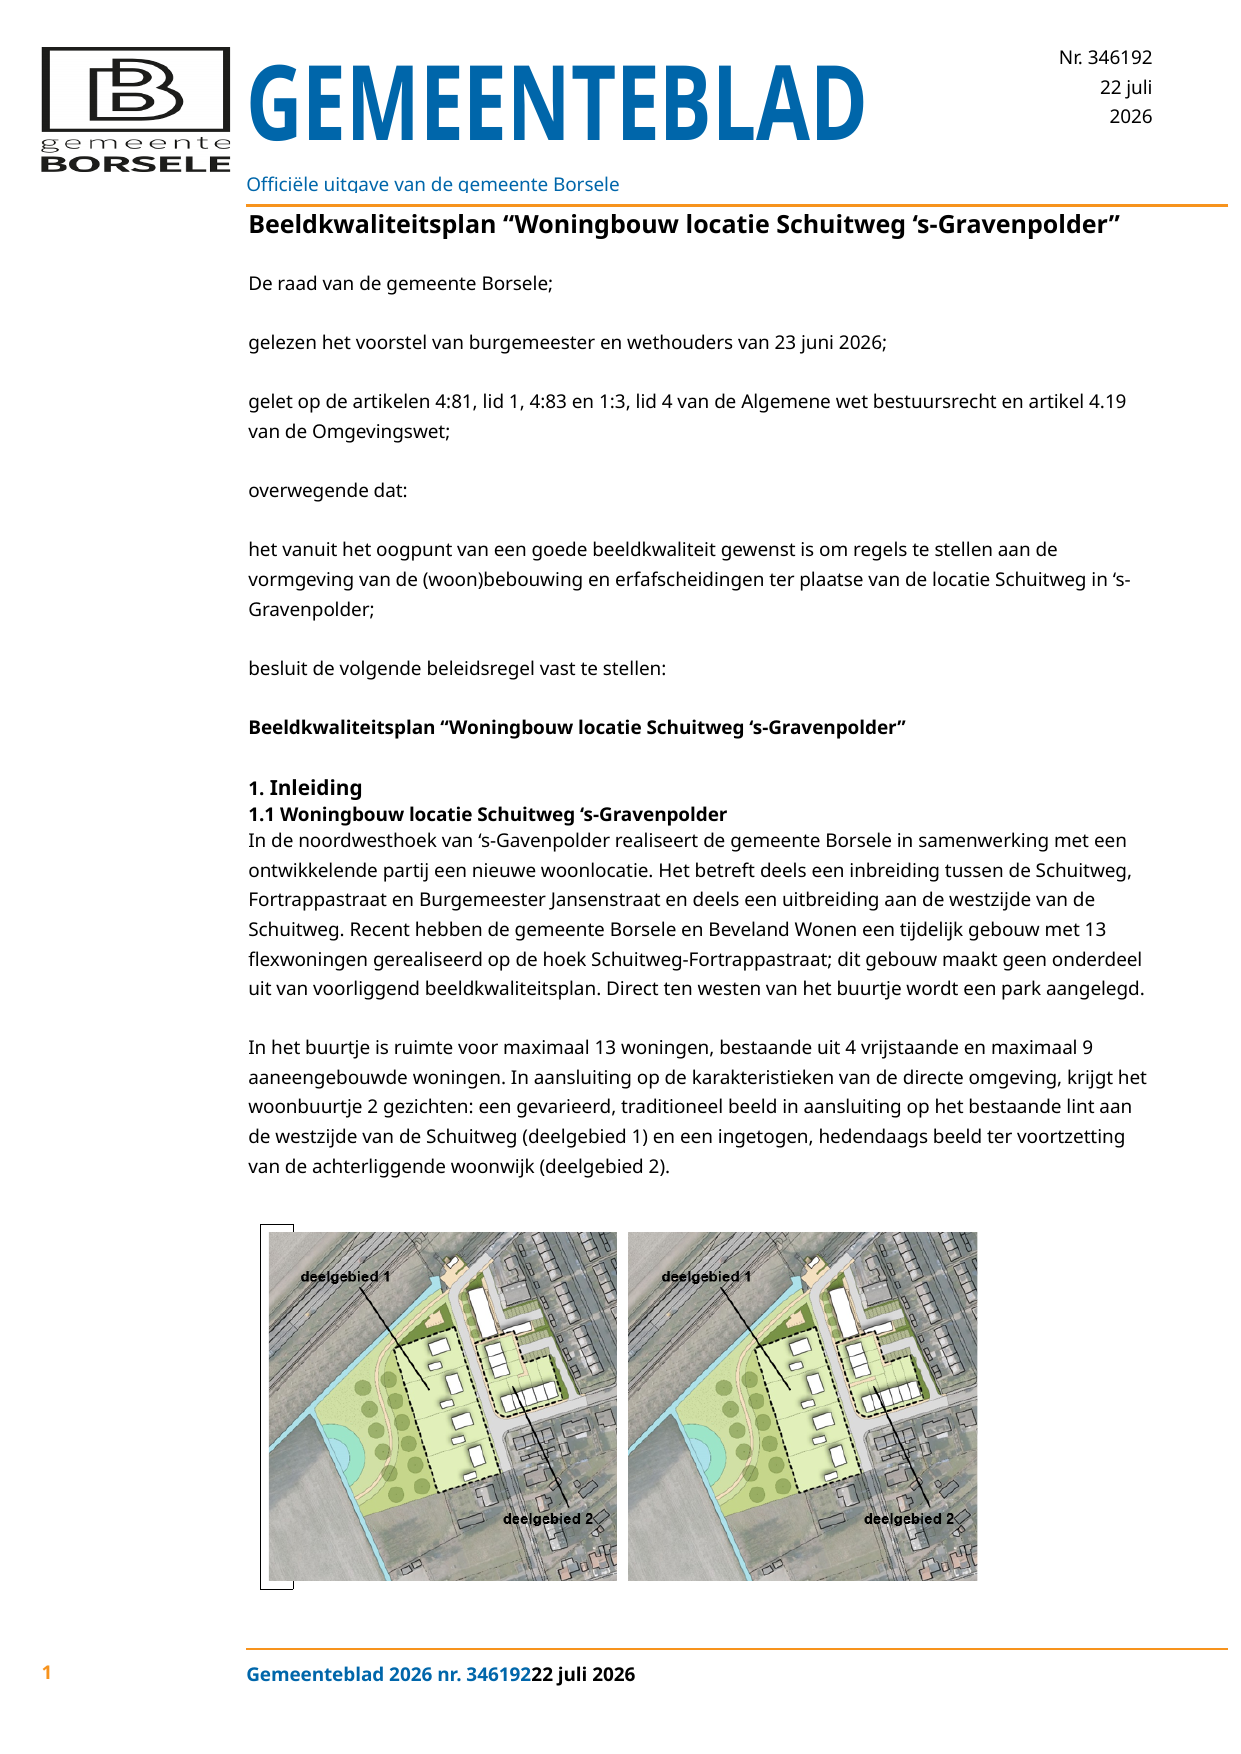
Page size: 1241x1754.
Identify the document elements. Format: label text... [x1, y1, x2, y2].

picture [268, 1232, 978, 1581]
text 1. Inleiding [248, 773, 1152, 802]
text Beeldkwaliteitsplan “Woningbouw locatie Schuitweg ‘s-Gravenpolder” [248, 207, 1152, 241]
text gelezen het voorstel van burgemeester en wethouders van 23 juni 2026; [248, 329, 1152, 355]
text In de noordwesthoek van ‘s-Gavenpolder realiseert de gemeente Borsele in samenwerking met een ontwikkelende partij een nieuwe woonlocatie. Het betreft deels een inbreiding tussen de Schuitweg, Fortrappastraat en Burgemeester Jansenstraat en deels een uitbreiding aan de westzijde van de Schuitweg. Recent hebben de gemeente Borsele en Beveland Wonen een tijdelijk gebouw met 13 flexwoningen gerealiseerd op de hoek Schuitweg-Fortrappastraat; dit gebouw maakt geen onderdeel uit van voorliggend beeldkwaliteitsplan. Direct ten westen van het buurtje wordt een park aangelegd. [248, 827, 1152, 1001]
text gelet op de artikelen 4:81, lid 1, 4:83 en 1:3, lid 4 van de Algemene wet bestuursrecht en artikel 4.19 van de Omgevingswet; [248, 389, 1152, 444]
text Beeldkwaliteitsplan “Woningbouw locatie Schuitweg ‘s-Gravenpolder” [248, 714, 1152, 740]
text overwegende dat: [248, 477, 1152, 503]
text In het buurtje is ruimte voor maximaal 13 woningen, bestaande uit 4 vrijstaande en maximaal 9 aaneengebouwde woningen. In aansluiting op de karakteristieken van de directe omgeving, krijgt het woonbuurtje 2 gezichten: een gevarieerd, traditioneel beeld in aansluiting op het bestaande lint aan de westzijde van de Schuitweg (deelgebied 1) en een ingetogen, hedendaags beeld ter voortzetting van de achterliggende woonwijk (deelgebied 2). [248, 1034, 1152, 1178]
picture [41, 47, 231, 172]
text De raad van de gemeente Borsele; [248, 270, 1152, 296]
text het vanuit het oogpunt van een goede beeldkwaliteit gewenst is om regels te stellen aan de vormgeving van de (woon)bebouwing en erfafscheidingen ter plaatse van de locatie Schuitweg in ‘s-Gravenpolder; [248, 537, 1152, 621]
text besluit de volgende beleidsregel vast te stellen: [248, 655, 1152, 681]
text 1.1 Woningbouw locatie Schuitweg ‘s-Gravenpolder [248, 802, 1152, 827]
